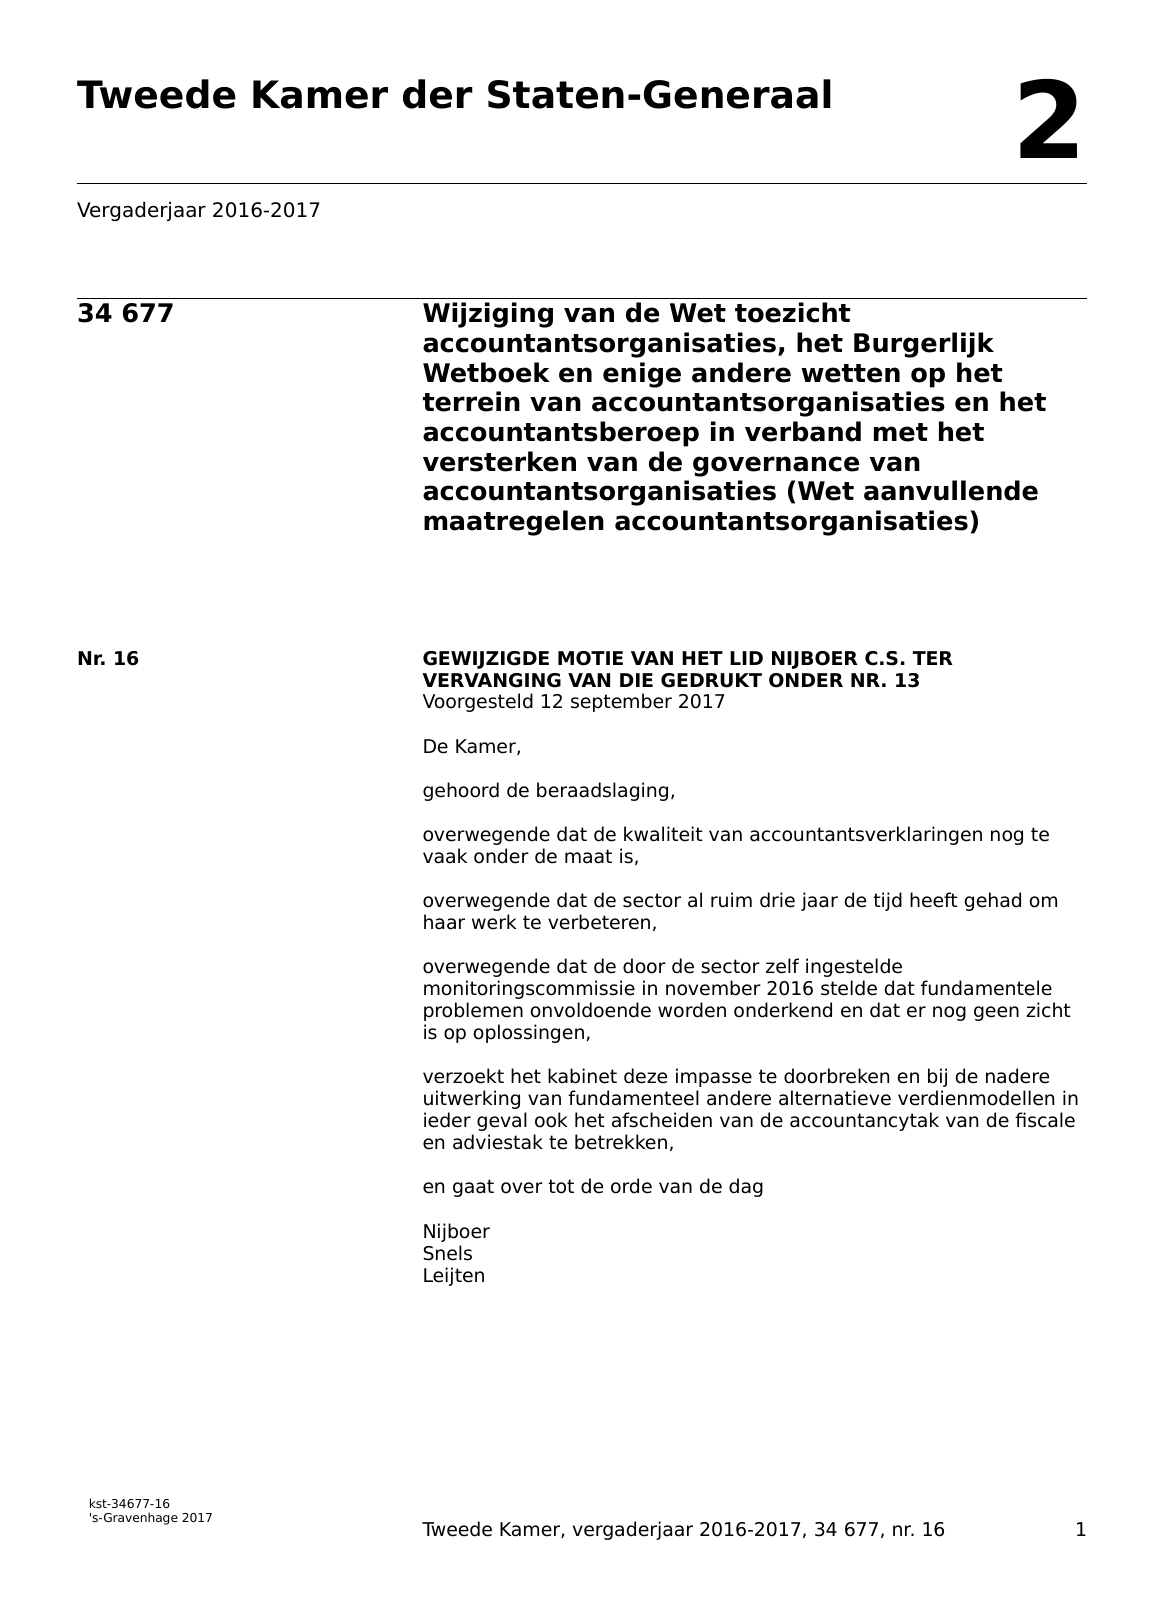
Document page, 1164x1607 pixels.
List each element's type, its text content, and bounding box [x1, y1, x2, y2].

text Nijboer [422, 1221, 1087, 1243]
table_header Tweede Kamer der Staten-Generaal [77, 59, 886, 183]
text overwegende dat de sector al ruim drie jaar de tijd heeft gehad om haar werk te verbeteren, [422, 890, 1087, 934]
text overwegende dat de kwaliteit van accountantsverklaringen nog te vaak onder de maat is, [422, 824, 1087, 868]
text overwegende dat de door de sector zelf ingestelde monitoringscommissie in november 2016 stelde dat fundamentele problemen onvoldoende worden onderkend en dat er nog geen zicht is op oplossingen, [422, 956, 1087, 1044]
table_cell Vergaderjaar 2016-2017 [77, 184, 1087, 298]
text en gaat over tot de orde van de dag [422, 1176, 1087, 1198]
subtitle Nr. 16 GEWIJZIGDE MOTIE VAN HET LID NIJBOER C.S. TER VERVANGING VAN DIE GEDRUKT ONDER NR. 13 [77, 647, 1087, 691]
subtitle 34 677 Wijziging van de Wet toezicht accountantsorganisaties, het Burgerlijk Wetboek en enige andere wetten op het terrein van accountantsorganisaties en het accountantsberoep in verband met het versterken van de governance van accountantsorganisaties (Wet aanvullende maatregelen accountantsorganisaties) [77, 299, 1087, 536]
text kst-34677-16 [88, 1497, 323, 1511]
text De Kamer, [422, 736, 1087, 758]
text Snels [422, 1243, 1087, 1264]
text Voorgesteld 12 september 2017 [422, 691, 1087, 713]
text gehoord de beraadslaging, [422, 780, 1087, 802]
text verzoekt het kabinet deze impasse te doorbreken en bij de nadere uitwerking van fundamenteel andere alternatieve verdienmodellen in ieder geval ook het afscheiden van de accountancytak van de fiscale en adviestak te betrekken, [422, 1066, 1087, 1154]
text Leijten [422, 1264, 1087, 1287]
table_header 2 [886, 59, 1087, 183]
text 's-Gravenhage 2017 [88, 1511, 323, 1525]
